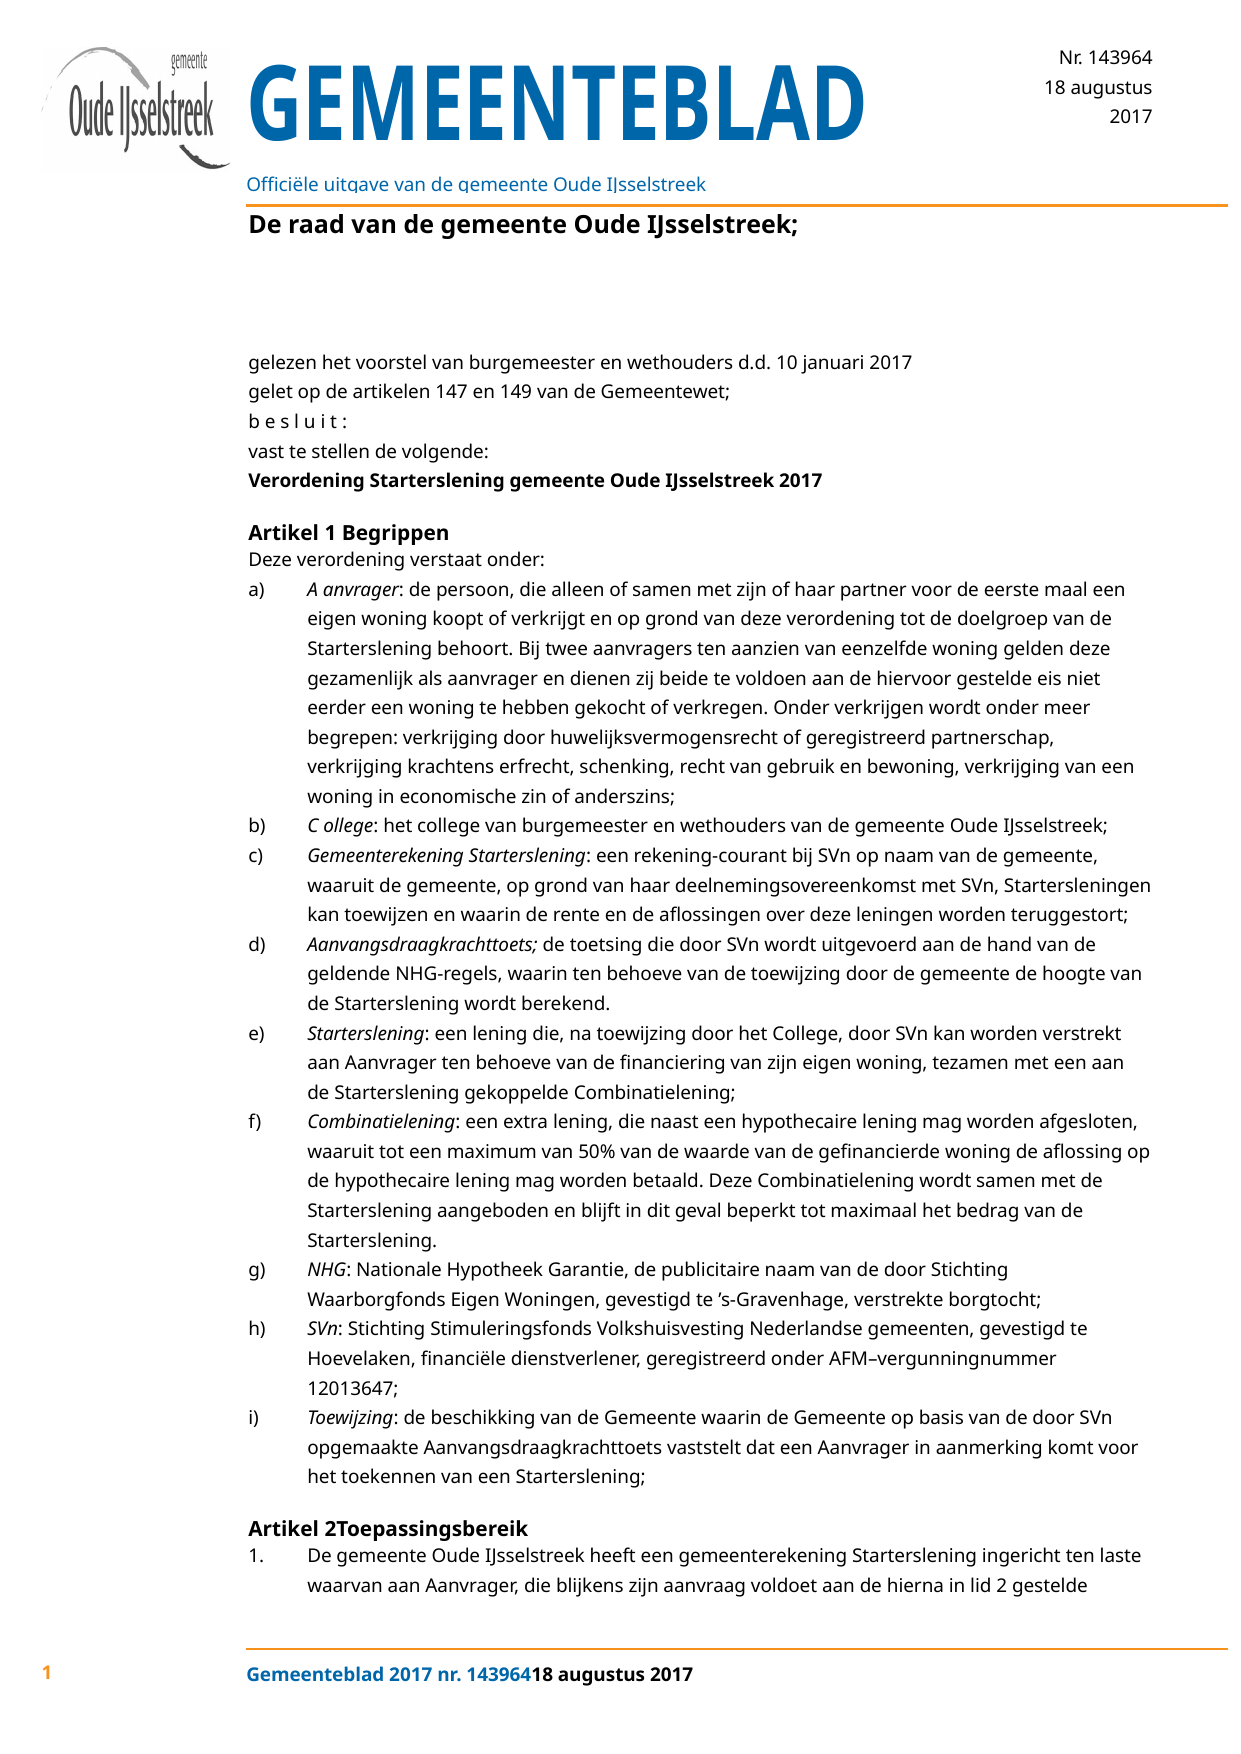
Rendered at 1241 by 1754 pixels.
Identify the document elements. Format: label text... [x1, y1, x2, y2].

list SVn: Stichting Stimuleringsfonds Volkshuisvesting Nederlandse gemeenten, gevestigd te Hoevelaken, financiële dienstverlener, geregistreerd onder AFM–vergunningnummer 12013647; [248, 1316, 1152, 1400]
list A anvrager: de persoon, die alleen of samen met zijn of haar partner voor de eerste maal een eigen woning koopt of verkrijgt en op grond van deze verordening tot de doelgroep van de Starterslening behoort. Bij twee aanvragers ten aanzien van eenzelfde woning gelden deze gezamenlijk als aanvrager en dienen zij beide te voldoen aan de hiervoor gestelde eis niet eerder een woning te hebben gekocht of verkregen. Onder verkrijgen wordt onder meer begrepen: verkrijging door huwelijksvermogensrecht of geregistreerd partnerschap, verkrijging krachtens erfrecht, schenking, recht van gebruik en bewoning, verkrijging van een woning in economische zin of anderszins; [248, 576, 1152, 809]
list De gemeente Oude IJsselstreek heeft een gemeenterekening Starterslening ingericht ten laste waarvan aan Aanvrager, die blijkens zijn aanvraag voldoet aan de hierna in lid 2 gestelde [248, 1542, 1152, 1598]
text gelet op de artikelen 147 en 149 van de Gemeentewet; [248, 379, 1152, 404]
text Deze verordening verstaat onder: [248, 546, 1152, 572]
text vast te stellen de volgende: [248, 438, 1152, 464]
text b e s l u i t : [248, 408, 1152, 434]
text Artikel 1 Begrippen [248, 518, 1152, 546]
list Aanvangsdraagkrachttoets; de toetsing die door SVn wordt uitgevoerd aan de hand van de geldende NHG-regels, waarin ten behoeve van de toewijzing door de gemeente de hoogte van de Starterslening wordt berekend. [248, 931, 1152, 1016]
text Artikel 2Toepassingsbereik [248, 1514, 1152, 1542]
list Gemeenterekening Starterslening: een rekening-courant bij SVn op naam van de gemeente, waaruit de gemeente, op grond van haar deelnemingsovereenkomst met SVn, Startersleningen kan toewijzen en waarin de rente en de aflossingen over deze leningen worden teruggestort; [248, 842, 1152, 927]
text De raad van de gemeente Oude IJsselstreek; [248, 207, 1152, 241]
list C ollege: het college van burgemeester en wethouders van de gemeente Oude IJsselstreek; [248, 813, 1152, 838]
list Starterslening: een lening die, na toewijzing door het College, door SVn kan worden verstrekt aan Aanvrager ten behoeve van de financiering van zijn eigen woning, tezamen met een aan de Starterslening gekoppelde Combinatielening; [248, 1020, 1152, 1104]
list NHG: Nationale Hypotheek Garantie, de publicitaire naam van de door Stichting Waarborgfonds Eigen Woningen, gevestigd te ’s-Gravenhage, verstrekte borgtocht; [248, 1256, 1152, 1312]
list Combinatielening: een extra lening, die naast een hypothecaire lening mag worden afgesloten, waaruit tot een maximum van 50% van de waarde van de gefinancierde woning de aflossing op de hypothecaire lening mag worden betaald. Deze Combinatielening wordt samen met de Starterslening aangeboden en blijft in dit geval beperkt tot maximaal het bedrag van de Starterslening. [248, 1108, 1152, 1252]
picture [41, 47, 231, 172]
text Verordening Starterslening gemeente Oude IJsselstreek 2017 [248, 467, 1152, 493]
text gelezen het voorstel van burgemeester en wethouders d.d. 10 januari 2017 [248, 349, 1152, 375]
list Toewijzing: de beschikking van de Gemeente waarin de Gemeente op basis van de door SVn opgemaakte Aanvangsdraagkrachttoets vaststelt dat een Aanvrager in aanmerking komt voor het toekennen van een Starterslening; [248, 1404, 1152, 1489]
